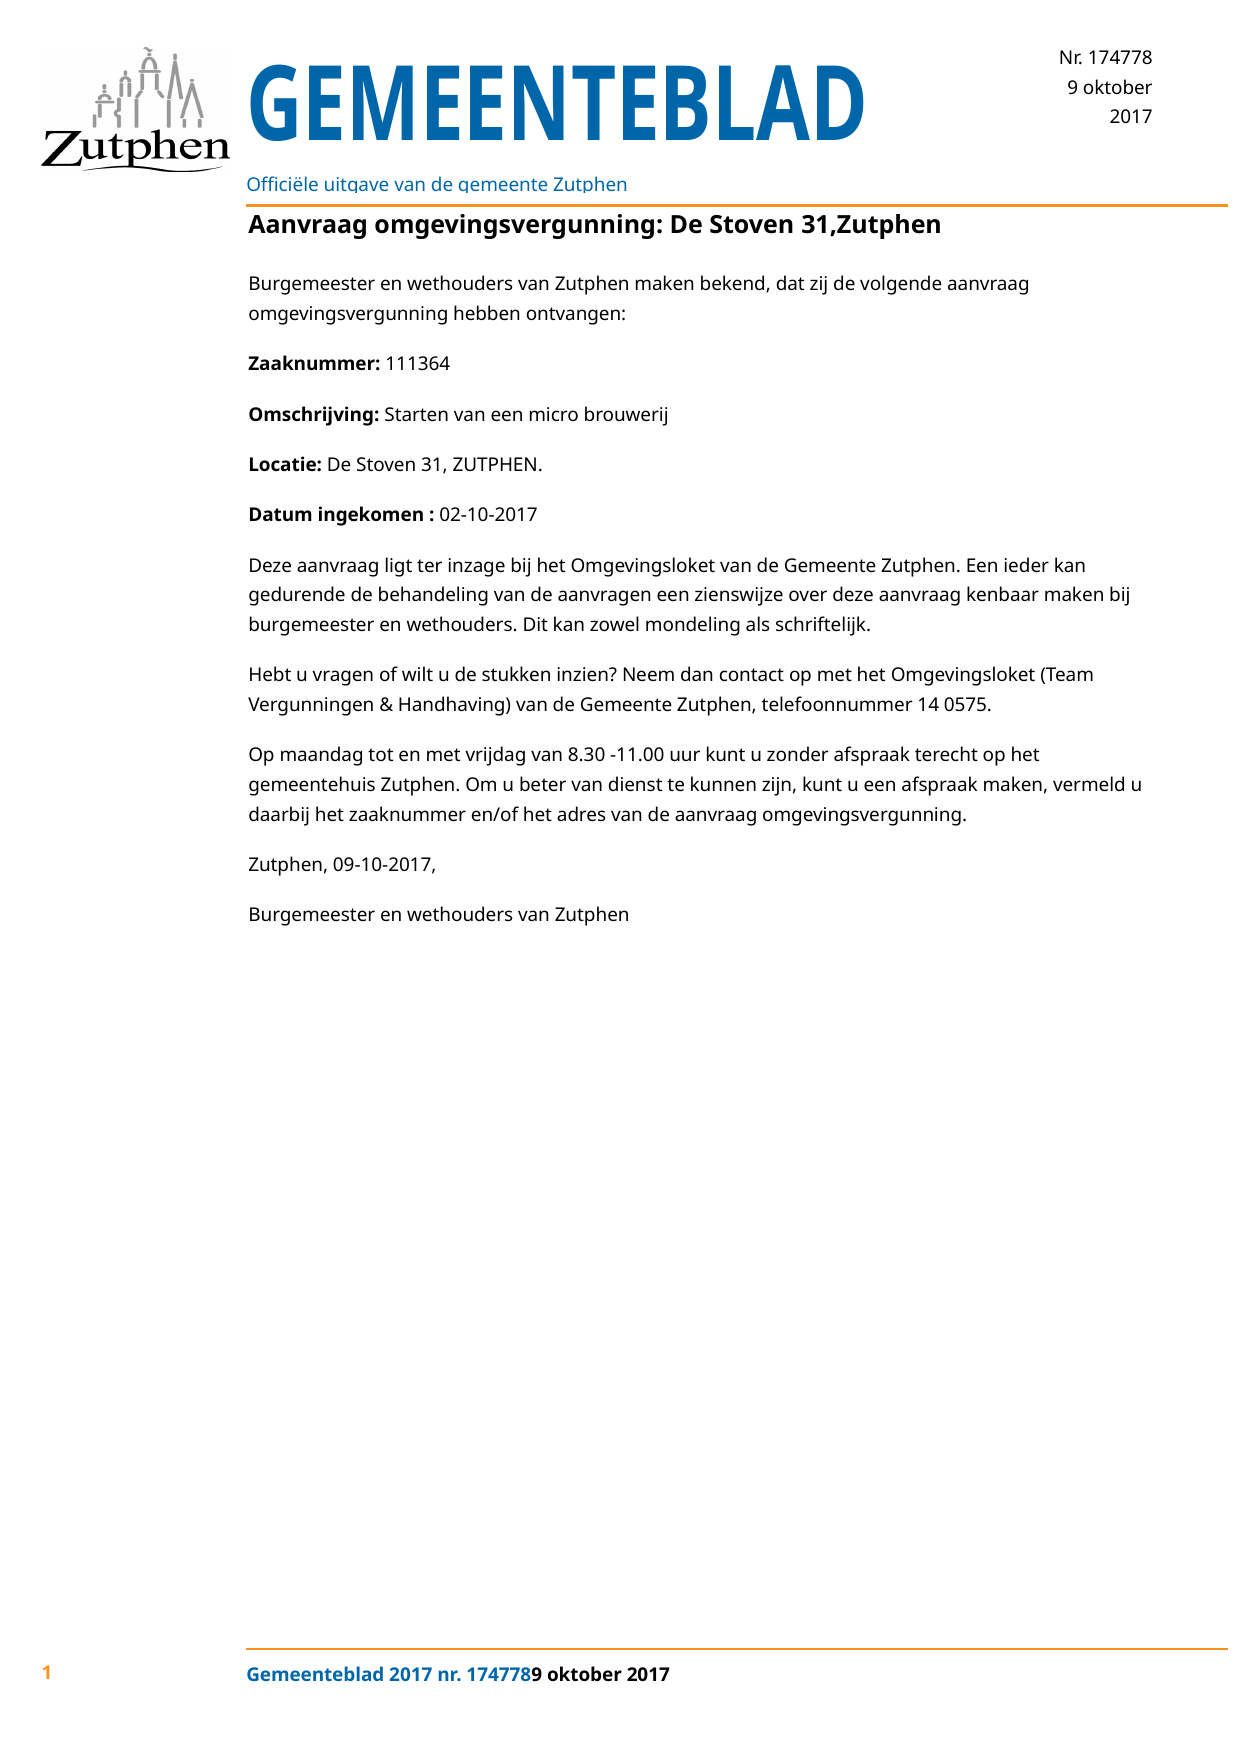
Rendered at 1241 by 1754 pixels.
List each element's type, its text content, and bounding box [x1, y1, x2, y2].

text Omschrijving: Starten van een micro brouwerij [248, 401, 1152, 426]
text Datum ingekomen : 02-10-2017 [248, 502, 1152, 527]
text Burgemeester en wethouders van Zutphen maken bekend, dat zij de volgende aanvraag omgevingsvergunning hebben ontvangen: [248, 270, 1152, 326]
picture [41, 47, 231, 172]
text Zaaknummer: 111364 [248, 350, 1152, 376]
text Op maandag tot en met vrijdag van 8.30 -11.00 uur kunt u zonder afspraak terecht op het gemeentehuis Zutphen. Om u beter van dienst te kunnen zijn, kunt u een afspraak maken, vermeld u daarbij het zaaknummer en/of het adres van de aanvraag omgevingsvergunning. [248, 742, 1152, 826]
text Aanvraag omgevingsvergunning: De Stoven 31,Zutphen [248, 207, 1152, 241]
text Hebt u vragen of wilt u de stukken inzien? Neem dan contact op met het Omgevingsloket (Team Vergunningen & Handhaving) van de Gemeente Zutphen, telefoonnummer 14 0575. [248, 662, 1152, 717]
text Burgemeester en wethouders van Zutphen [248, 902, 1152, 927]
text Locatie: De Stoven 31, ZUTPHEN. [248, 451, 1152, 477]
text Deze aanvraag ligt ter inzage bij het Omgevingsloket van de Gemeente Zutphen. Een ieder kan gedurende de behandeling van de aanvragen een zienswijze over deze aanvraag kenbaar maken bij burgemeester en wethouders. Dit kan zowel mondeling als schriftelijk. [248, 552, 1152, 637]
text Zutphen, 09-10-2017, [248, 851, 1152, 877]
